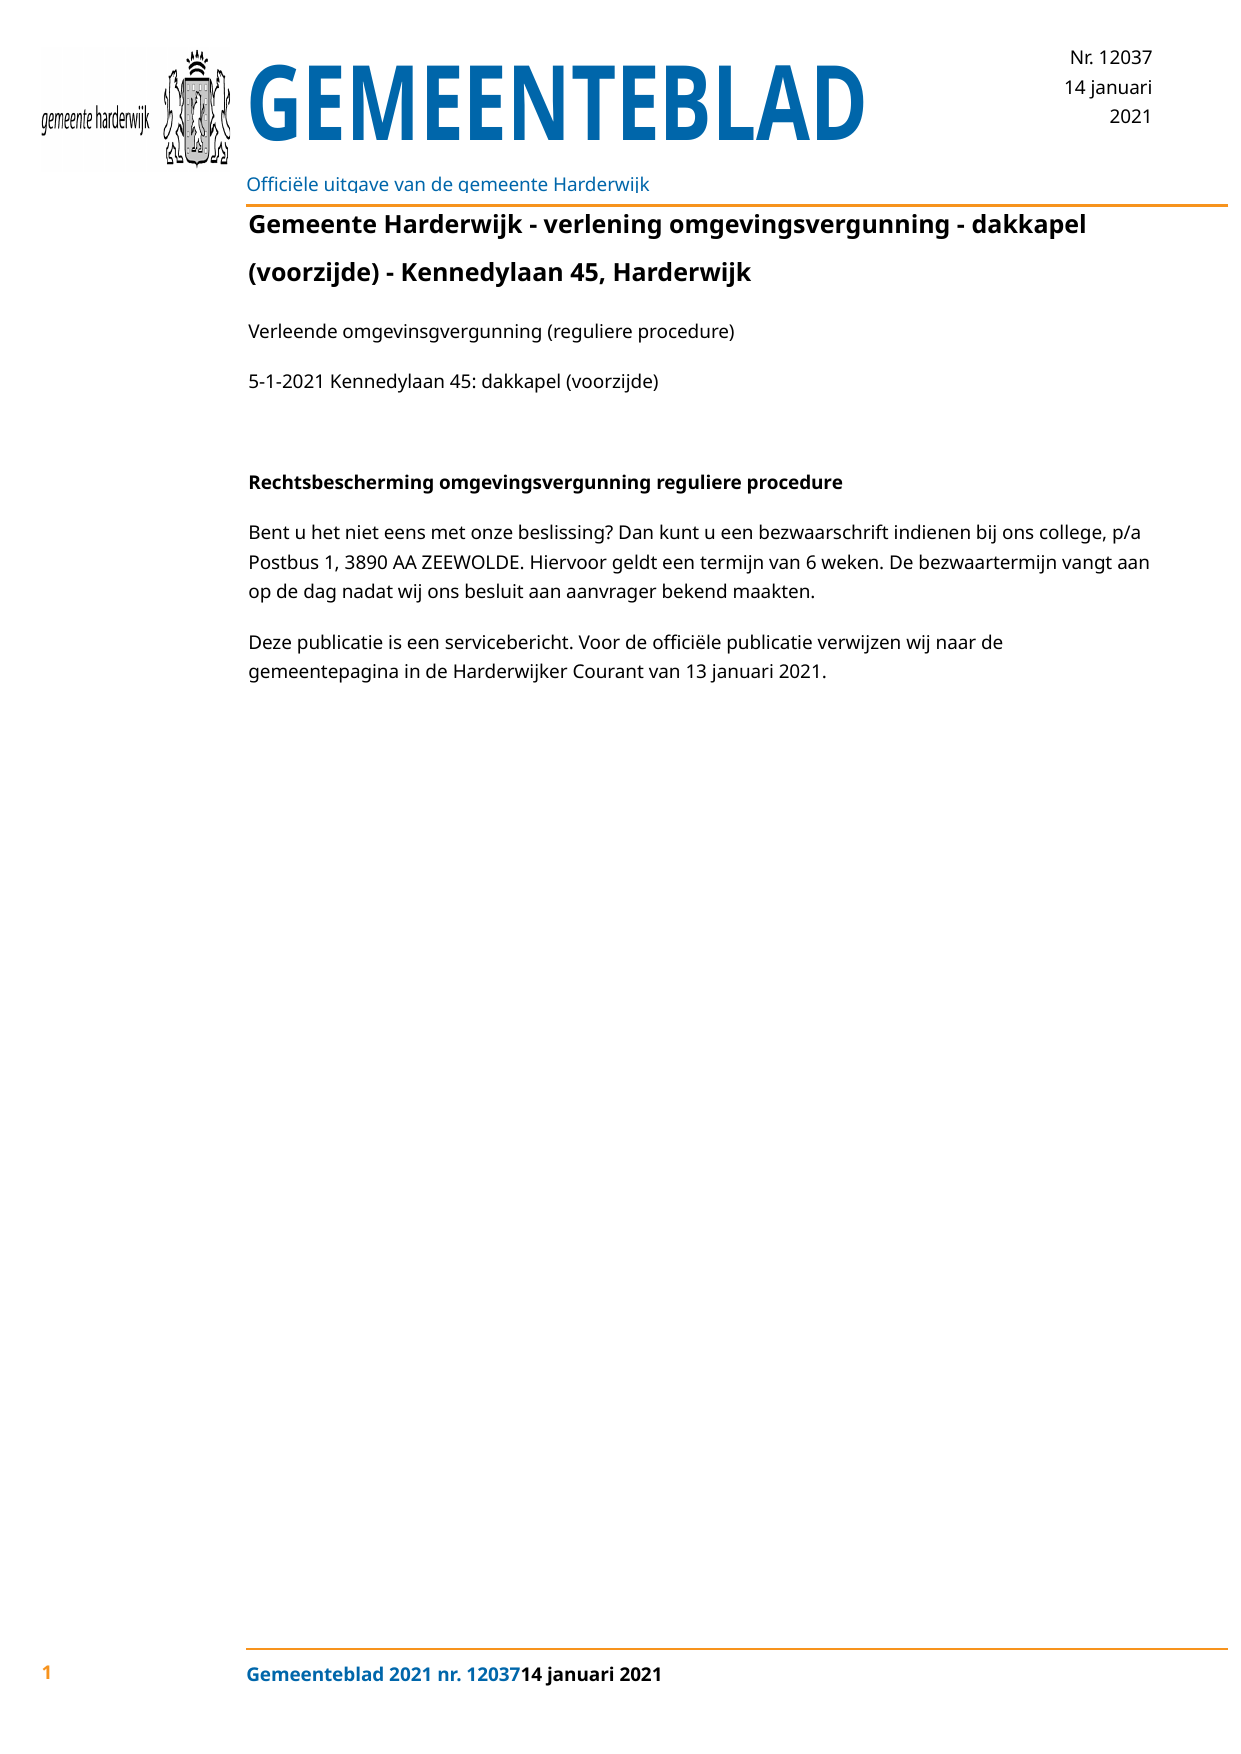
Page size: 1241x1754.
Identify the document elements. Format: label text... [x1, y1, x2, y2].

text Deze publicatie is een servicebericht. Voor de officiële publicatie verwijzen wij naar de gemeentepagina in de Harderwijker Courant van 13 januari 2021. [248, 629, 1152, 684]
text Gemeente Harderwijk - verlening omgevingsvergunning - dakkapel (voorzijde) - Kennedylaan 45, Harderwijk [248, 207, 1152, 288]
picture [41, 47, 231, 172]
text 5-1-2021 Kennedylaan 45: dakkapel (voorzijde) [248, 368, 1152, 394]
text Verleende omgevinsgvergunning (reguliere procedure) [248, 318, 1152, 344]
text Rechtsbescherming omgevingsvergunning reguliere procedure [248, 469, 1152, 495]
text Bent u het niet eens met onze beslissing? Dan kunt u een bezwaarschrift indienen bij ons college, p/a Postbus 1, 3890 AA ZEEWOLDE. Hiervoor geldt een termijn van 6 weken. De bezwaartermijn vangt aan op de dag nadat wij ons besluit aan aanvrager bekend maakten. [248, 519, 1152, 604]
